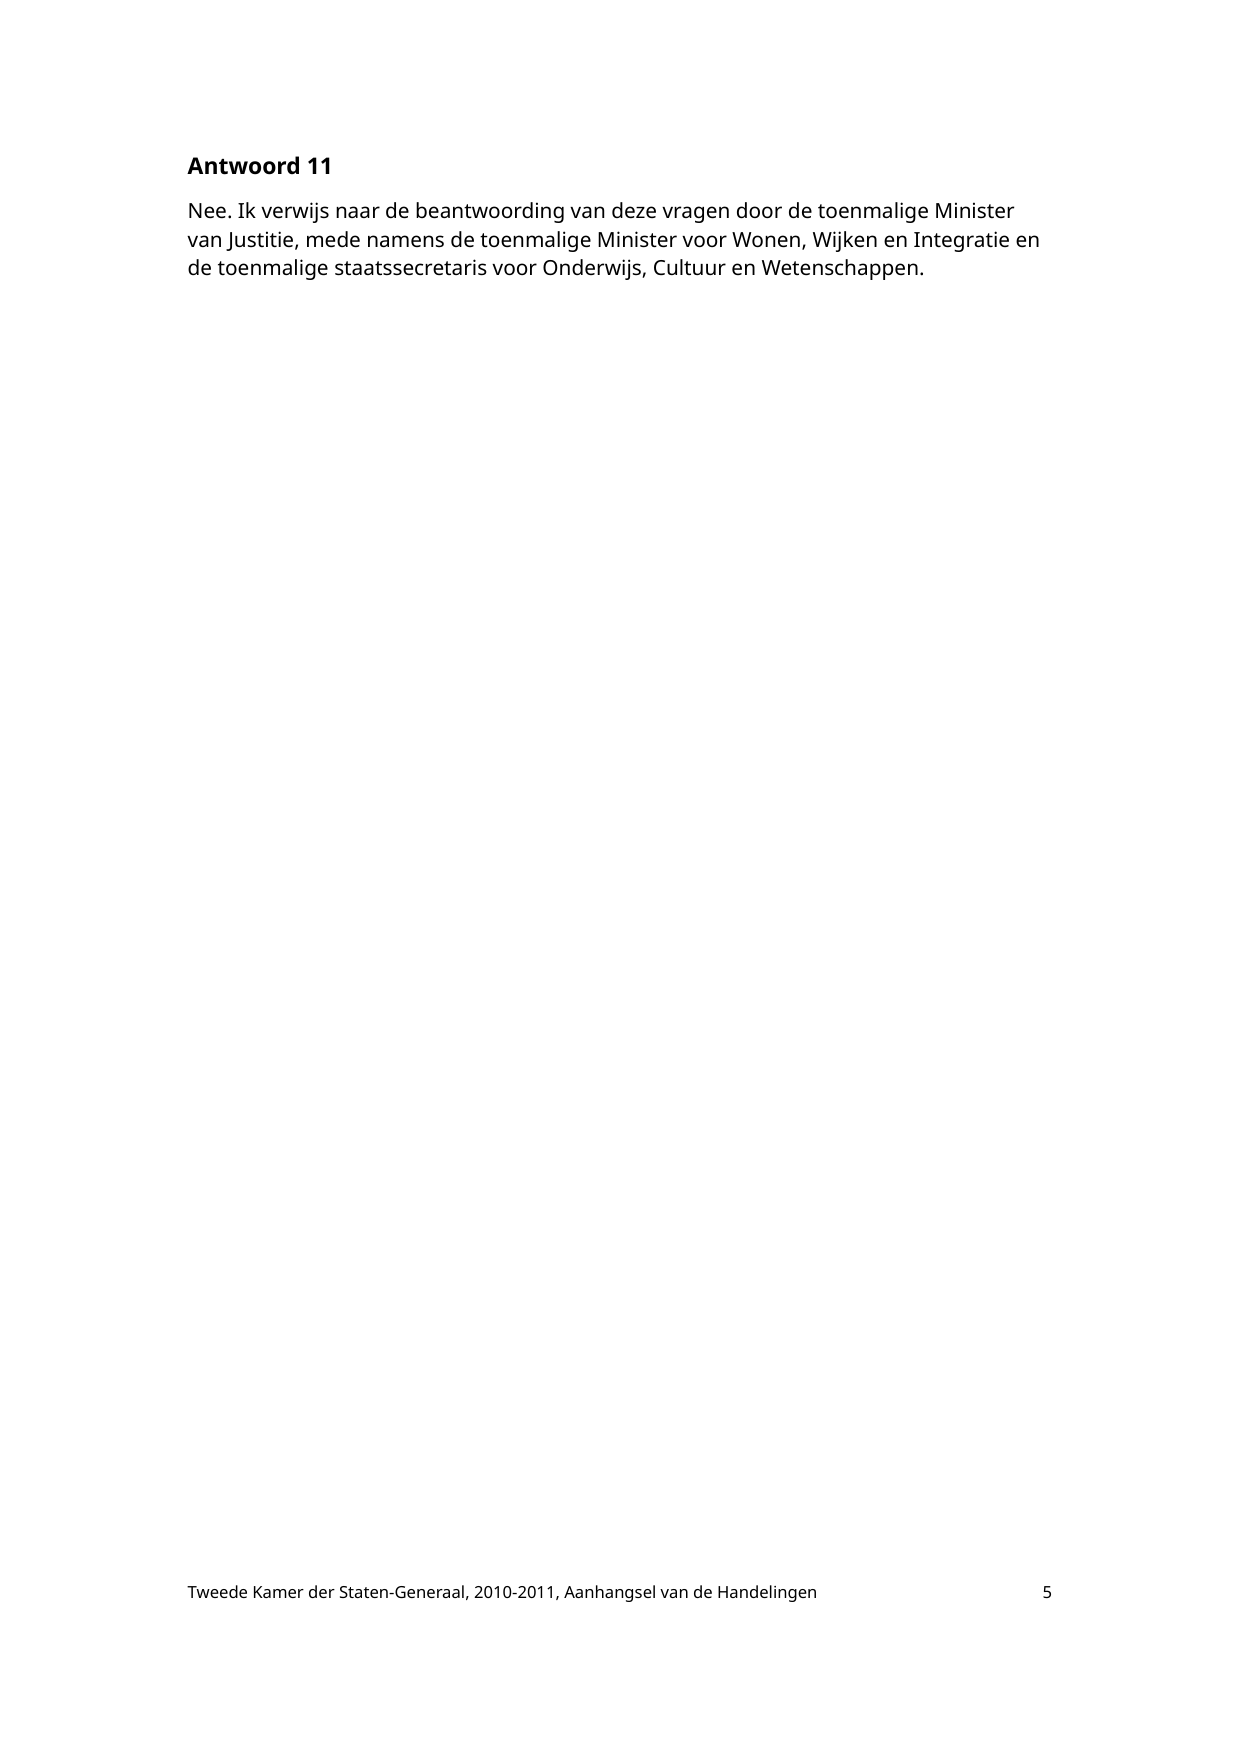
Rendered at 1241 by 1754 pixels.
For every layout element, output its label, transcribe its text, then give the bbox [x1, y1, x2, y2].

subtitle Antwoord 11 [187, 150, 1053, 181]
text Nee. Ik verwijs naar de beantwoording van deze vragen door de toenmalige Minister van Justitie, mede namens de toenmalige Minister voor Wonen, Wijken en Integratie en de toenmalige staatssecretaris voor Onderwijs, Cultuur en Wetenschappen. [187, 196, 1053, 282]
